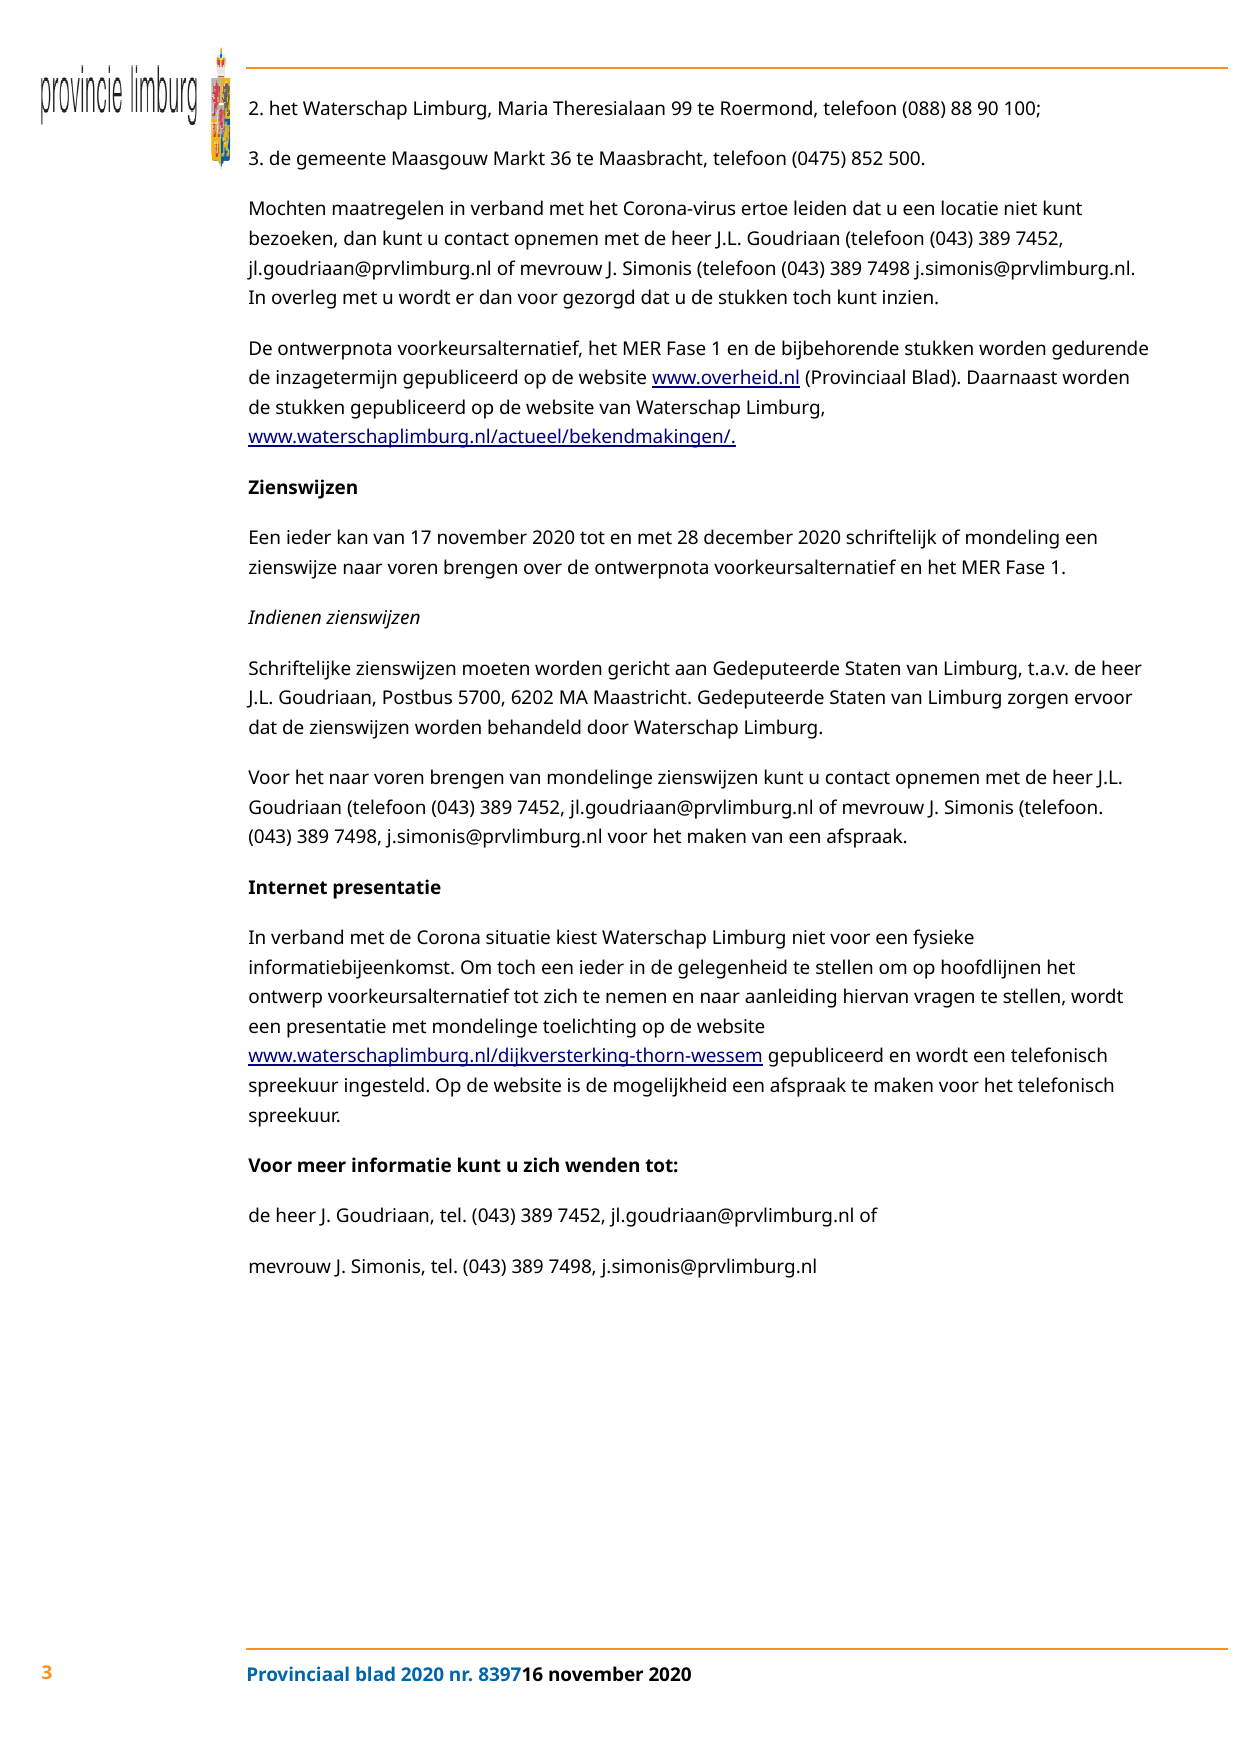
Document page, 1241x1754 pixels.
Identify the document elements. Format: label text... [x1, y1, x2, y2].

picture [41, 47, 231, 172]
text De ontwerpnota voorkeursalternatief, het MER Fase 1 en de bijbehorende stukken worden gedurende de inzagetermijn gepubliceerd op de website www.overheid.nl (Provinciaal Blad). Daarnaast worden de stukken gepubliceerd op de website van Waterschap Limburg, www.waterschaplimburg.nl/actueel/bekendmakingen/. [248, 335, 1152, 449]
text Indienen zienswijzen [248, 604, 1152, 630]
text Voor het naar voren brengen van mondelinge zienswijzen kunt u contact opnemen met de heer J.L. Goudriaan (telefoon (043) 389 7452, jl.goudriaan@prvlimburg.nl of mevrouw J. Simonis (telefoon. (043) 389 7498, j.simonis@prvlimburg.nl voor het maken van een afspraak. [248, 764, 1152, 849]
text Schriftelijke zienswijzen moeten worden gericht aan Gedeputeerde Staten van Limburg, t.a.v. de heer J.L. Goudriaan, Postbus 5700, 6202 MA Maastricht. Gedeputeerde Staten van Limburg zorgen ervoor dat de zienswijzen worden behandeld door Waterschap Limburg. [248, 655, 1152, 740]
text 3. de gemeente Maasgouw Markt 36 te Maasbracht, telefoon (0475) 852 500. [248, 145, 1152, 171]
text Een ieder kan van 17 november 2020 tot en met 28 december 2020 schriftelijk of mondeling een zienswijze naar voren brengen over de ontwerpnota voorkeursalternatief en het MER Fase 1. [248, 524, 1152, 580]
text de heer J. Goudriaan, tel. (043) 389 7452, jl.goudriaan@prvlimburg.nl of [248, 1203, 1152, 1228]
text 2. het Waterschap Limburg, Maria Theresialaan 99 te Roermond, telefoon (088) 88 90 100; [248, 95, 1152, 121]
text Zienswijzen [248, 474, 1152, 500]
text In verband met de Corona situatie kiest Waterschap Limburg niet voor een fysieke informatiebijeenkomst. Om toch een ieder in de gelegenheid te stellen om op hoofdlijnen het ontwerp voorkeursalternatief tot zich te nemen en naar aanleiding hiervan vragen te stellen, wordt een presentatie met mondelinge toelichting op de website www.waterschaplimburg.nl/dijkversterking-thorn-wessem gepubliceerd en wordt een telefonisch spreekuur ingesteld. Op de website is de mogelijkheid een afspraak te maken voor het telefonisch spreekuur. [248, 924, 1152, 1128]
text Voor meer informatie kunt u zich wenden tot: [248, 1152, 1152, 1178]
text Mochten maatregelen in verband met het Corona-virus ertoe leiden dat u een locatie niet kunt bezoeken, dan kunt u contact opnemen met de heer J.L. Goudriaan (telefoon (043) 389 7452, jl.goudriaan@prvlimburg.nl of mevrouw J. Simonis (telefoon (043) 389 7498 j.simonis@prvlimburg.nl. In overleg met u wordt er dan voor gezorgd dat u de stukken toch kunt inzien. [248, 196, 1152, 310]
text Internet presentatie [248, 874, 1152, 900]
text mevrouw J. Simonis, tel. (043) 389 7498, j.simonis@prvlimburg.nl [248, 1253, 1152, 1279]
